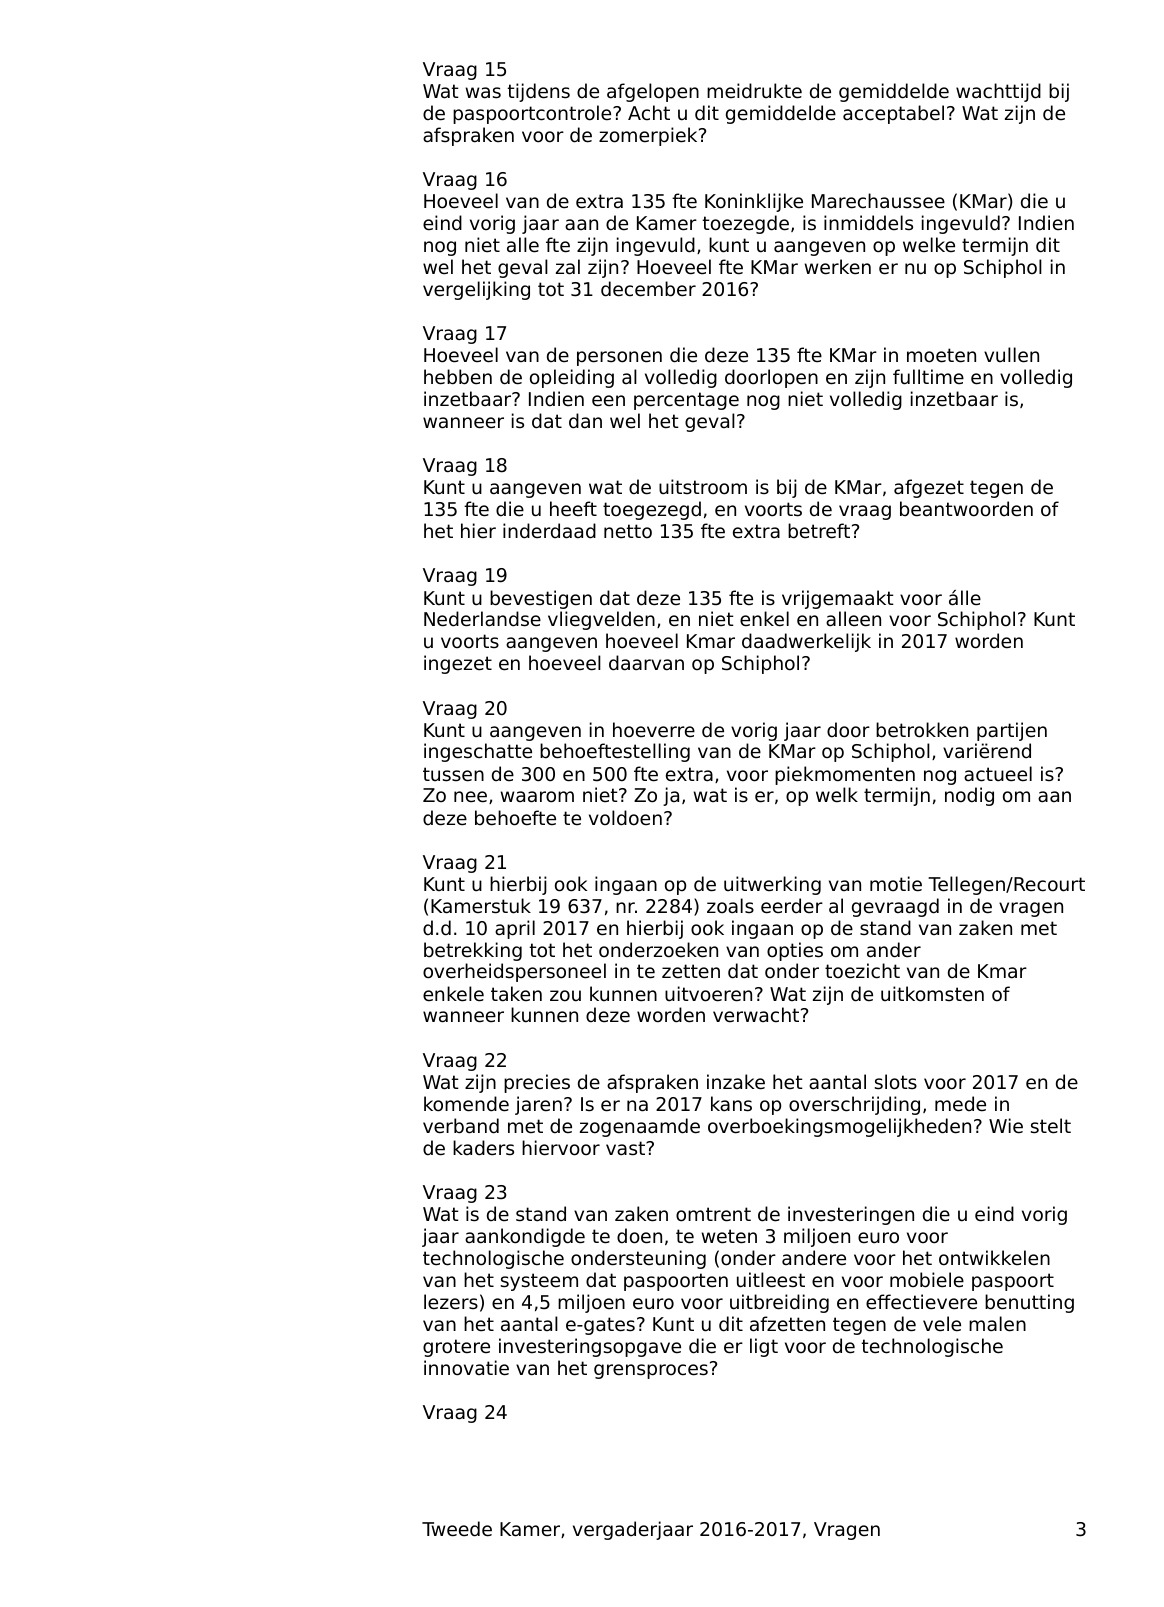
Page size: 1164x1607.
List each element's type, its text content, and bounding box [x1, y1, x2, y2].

text Wat zijn precies de afspraken inzake het aantal slots voor 2017 en de komende jaren? Is er na 2017 kans op overschrijding, mede in verband met de zogenaamde overboekingsmogelijkheden? Wie stelt de kaders hiervoor vast? [422, 1072, 1087, 1159]
text Kunt u hierbij ook ingaan op de uitwerking van motie Tellegen/Recourt (Kamerstuk 19 637, nr. 2284) zoals eerder al gevraagd in de vragen d.d. 10 april 2017 en hierbij ook ingaan op de stand van zaken met betrekking tot het onderzoeken van opties om ander overheidspersoneel in te zetten dat onder toezicht van de Kmar enkele taken zou kunnen uitvoeren? Wat zijn de uitkomsten of wanneer kunnen deze worden verwacht? [422, 873, 1087, 1027]
text Hoeveel van de personen die deze 135 fte KMar in moeten vullen hebben de opleiding al volledig doorlopen en zijn fulltime en volledig inzetbaar? Indien een percentage nog niet volledig inzetbaar is, wanneer is dat dan wel het geval? [422, 345, 1087, 433]
text Vraag 21 [422, 852, 1087, 873]
text Vraag 16 [422, 169, 1087, 191]
text Vraag 20 [422, 697, 1087, 719]
text Kunt u bevestigen dat deze 135 fte is vrijgemaakt voor álle Nederlandse vliegvelden, en niet enkel en alleen voor Schiphol? Kunt u voorts aangeven hoeveel Kmar daadwerkelijk in 2017 worden ingezet en hoeveel daarvan op Schiphol? [422, 587, 1087, 675]
text Vraag 19 [422, 565, 1087, 587]
text Wat is de stand van zaken omtrent de investeringen die u eind vorig jaar aankondigde te doen, te weten 3 miljoen euro voor technologische ondersteuning (onder andere voor het ontwikkelen van het systeem dat paspoorten uitleest en voor mobiele paspoort lezers) en 4,5 miljoen euro voor uitbreiding en effectievere benutting van het aantal e-gates? Kunt u dit afzetten tegen de vele malen grotere investeringsopgave die er ligt voor de technologische innovatie van het grensproces? [422, 1204, 1087, 1379]
text Vraag 23 [422, 1182, 1087, 1204]
text Wat was tijdens de afgelopen meidrukte de gemiddelde wachttijd bij de paspoortcontrole? Acht u dit gemiddelde acceptabel? Wat zijn de afspraken voor de zomerpiek? [422, 81, 1087, 147]
text Kunt u aangeven wat de uitstroom is bij de KMar, afgezet tegen de 135 fte die u heeft toegezegd, en voorts de vraag beantwoorden of het hier inderdaad netto 135 fte extra betreft? [422, 477, 1087, 543]
text Vraag 18 [422, 455, 1087, 477]
text Vraag 17 [422, 323, 1087, 345]
text Kunt u aangeven in hoeverre de vorig jaar door betrokken partijen ingeschatte behoeftestelling van de KMar op Schiphol, variërend tussen de 300 en 500 fte extra, voor piekmomenten nog actueel is? Zo nee, waarom niet? Zo ja, wat is er, op welk termijn, nodig om aan deze behoefte te voldoen? [422, 719, 1087, 829]
text Vraag 24 [422, 1402, 1087, 1424]
text Vraag 22 [422, 1049, 1087, 1072]
text Vraag 15 [422, 59, 1087, 81]
text Hoeveel van de extra 135 fte Koninklijke Marechaussee (KMar) die u eind vorig jaar aan de Kamer toezegde, is inmiddels ingevuld? Indien nog niet alle fte zijn ingevuld, kunt u aangeven op welke termijn dit wel het geval zal zijn? Hoeveel fte KMar werken er nu op Schiphol in vergelijking tot 31 december 2016? [422, 191, 1087, 301]
